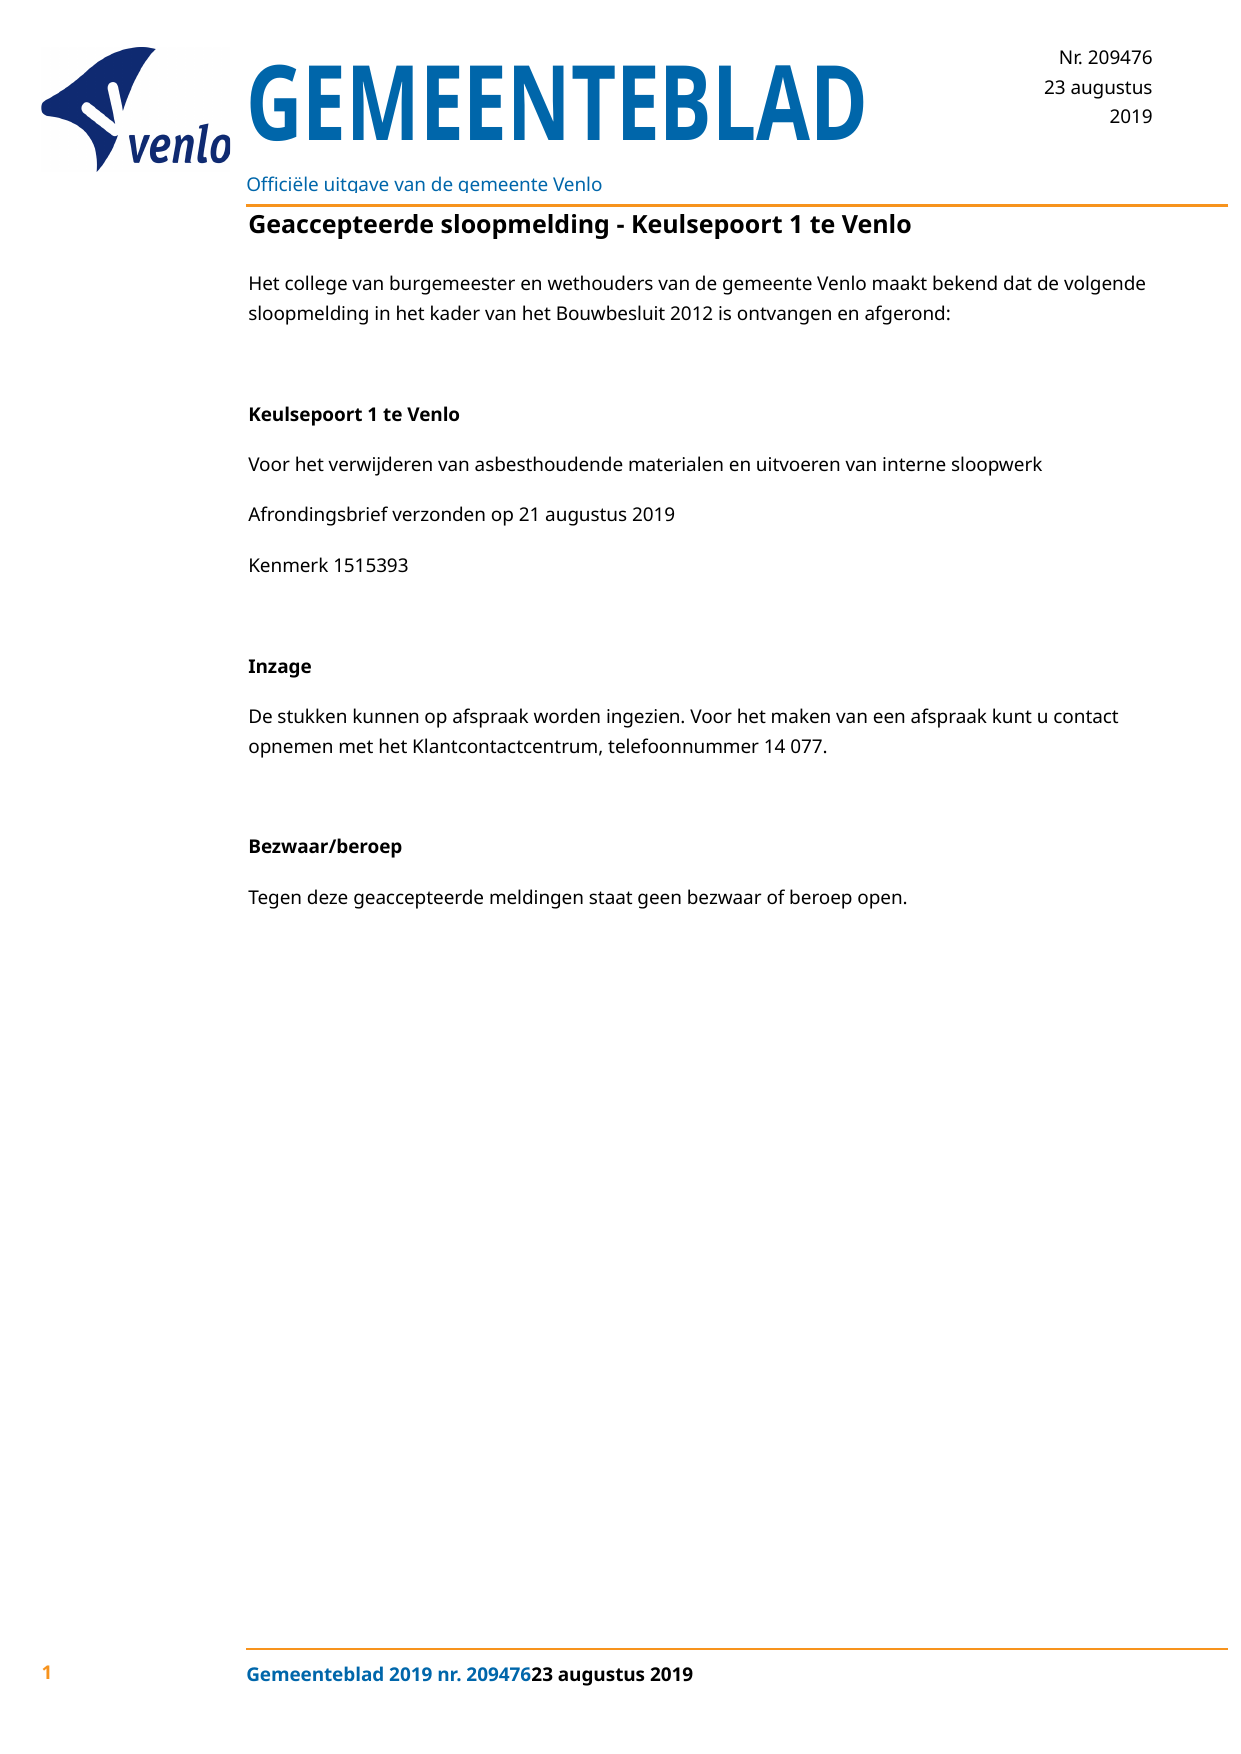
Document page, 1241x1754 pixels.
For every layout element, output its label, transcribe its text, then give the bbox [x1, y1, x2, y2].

text Tegen deze geaccepteerde meldingen staat geen bezwaar of beroep open. [248, 884, 1152, 910]
text Het college van burgemeester en wethouders van de gemeente Venlo maakt bekend dat de volgende sloopmelding in het kader van het Bouwbesluit 2012 is ontvangen en afgerond: [248, 270, 1152, 326]
text Bezwaar/beroep [248, 834, 1152, 859]
picture [41, 47, 231, 172]
text Inzage [248, 653, 1152, 678]
text Keulsepoort 1 te Venlo [248, 401, 1152, 426]
text Afrondingsbrief verzonden op 21 augustus 2019 [248, 502, 1152, 527]
text Geaccepteerde sloopmelding - Keulsepoort 1 te Venlo [248, 207, 1152, 241]
text Kenmerk 1515393 [248, 552, 1152, 578]
text Voor het verwijderen van asbesthoudende materialen en uitvoeren van interne sloopwerk [248, 451, 1152, 477]
text De stukken kunnen op afspraak worden ingezien. Voor het maken van een afspraak kunt u contact opnemen met het Klantcontactcentrum, telefoonnummer 14 077. [248, 703, 1152, 758]
